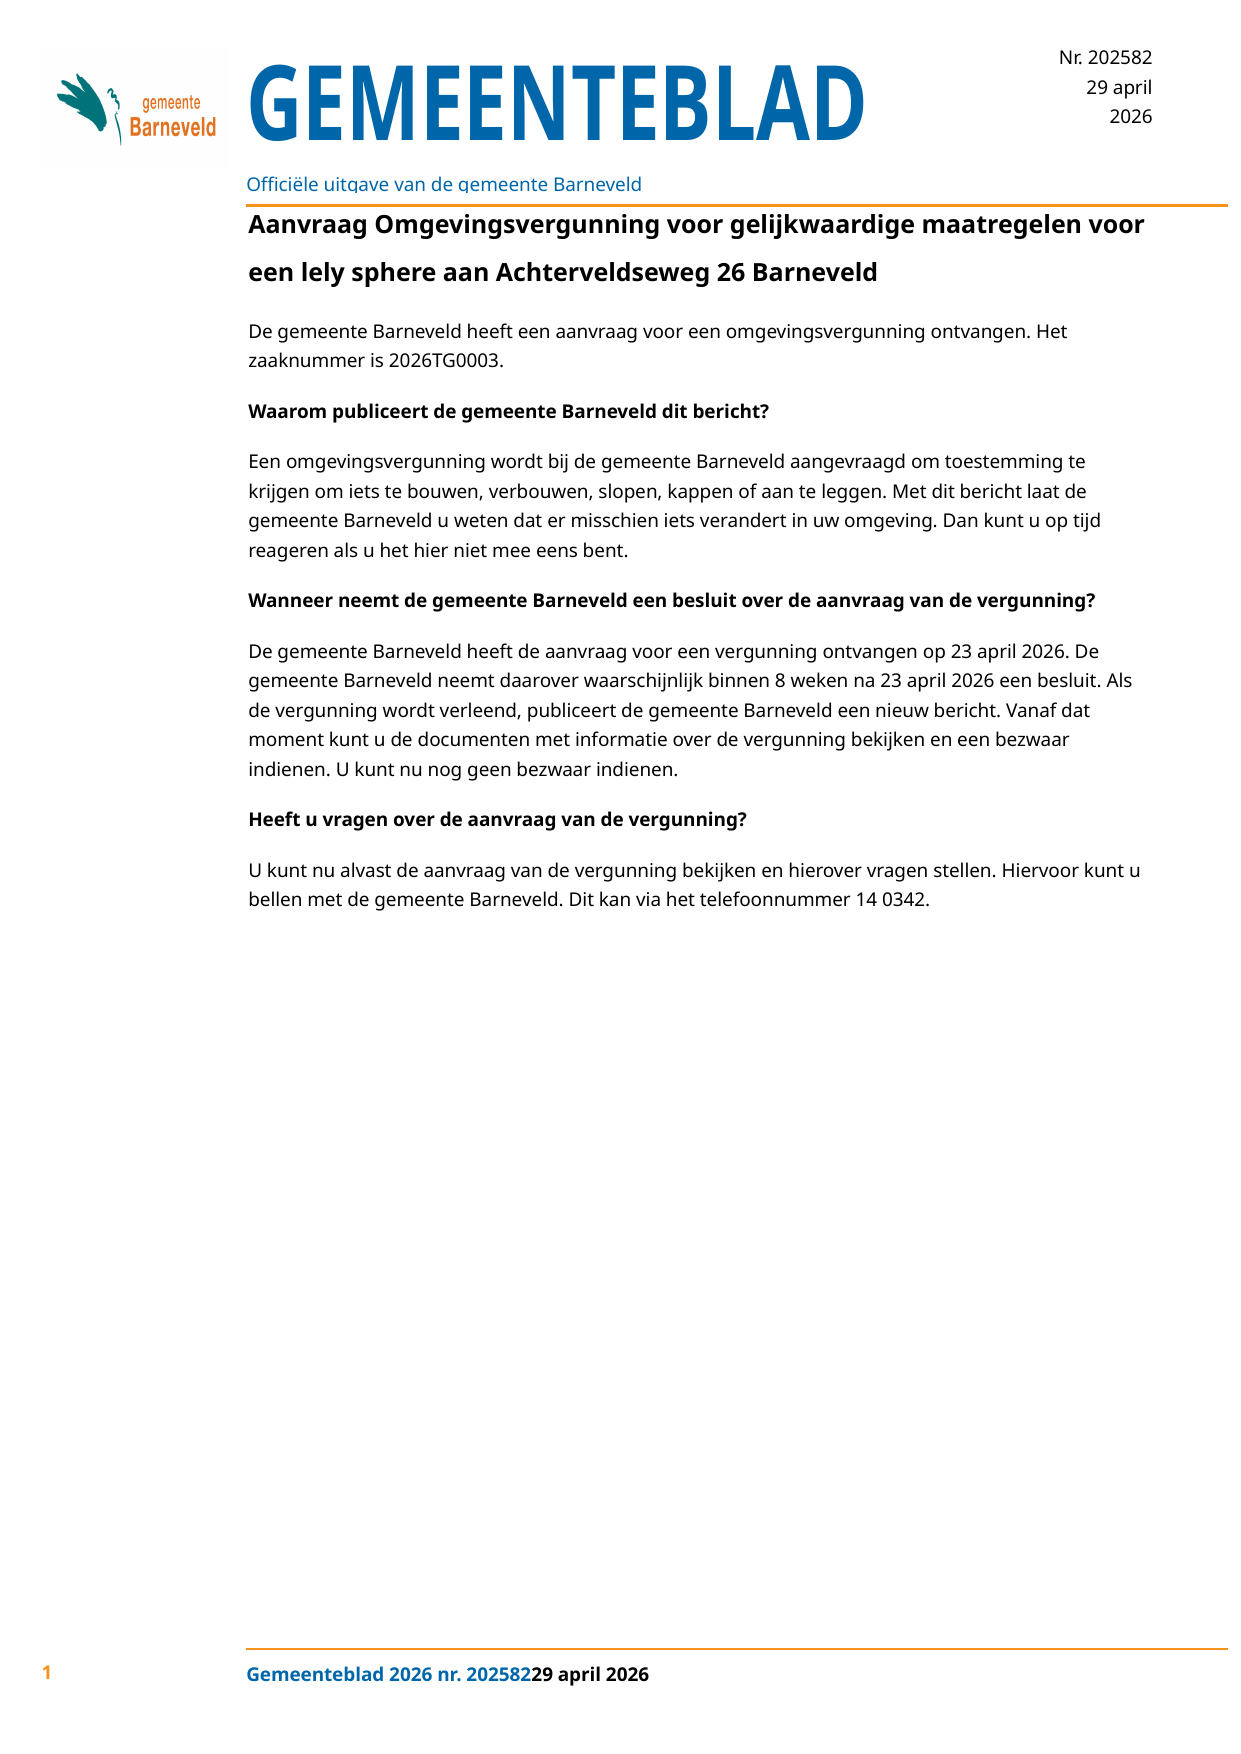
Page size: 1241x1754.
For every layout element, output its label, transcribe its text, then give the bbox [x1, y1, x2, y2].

text De gemeente Barneveld heeft een aanvraag voor een omgevingsvergunning ontvangen. Het zaaknummer is 2026TG0003. [248, 318, 1152, 373]
picture [41, 47, 231, 172]
text U kunt nu alvast de aanvraag van de vergunning bekijken en hierover vragen stellen. Hiervoor kunt u bellen met de gemeente Barneveld. Dit kan via het telefoonnummer 14 0342. [248, 857, 1152, 912]
text Waarom publiceert de gemeente Barneveld dit bericht? [248, 398, 1152, 424]
text De gemeente Barneveld heeft de aanvraag voor een vergunning ontvangen op 23 april 2026. De gemeente Barneveld neemt daarover waarschijnlijk binnen 8 weken na 23 april 2026 een besluit. Als de vergunning wordt verleend, publiceert de gemeente Barneveld een nieuw bericht. Vanaf dat moment kunt u de documenten met informatie over de vergunning bekijken en een bezwaar indienen. U kunt nu nog geen bezwaar indienen. [248, 638, 1152, 782]
text Een omgevingsvergunning wordt bij de gemeente Barneveld aangevraagd om toestemming te krijgen om iets te bouwen, verbouwen, slopen, kappen of aan te leggen. Met dit bericht laat de gemeente Barneveld u weten dat er misschien iets verandert in uw omgeving. Dan kunt u op tijd reageren als u het hier niet mee eens bent. [248, 448, 1152, 563]
text Wanneer neemt de gemeente Barneveld een besluit over de aanvraag van de vergunning? [248, 587, 1152, 613]
text Heeft u vragen over de aanvraag van de vergunning? [248, 807, 1152, 832]
text Aanvraag Omgevingsvergunning voor gelijkwaardige maatregelen voor een lely sphere aan Achterveldseweg 26 Barneveld [248, 207, 1152, 288]
